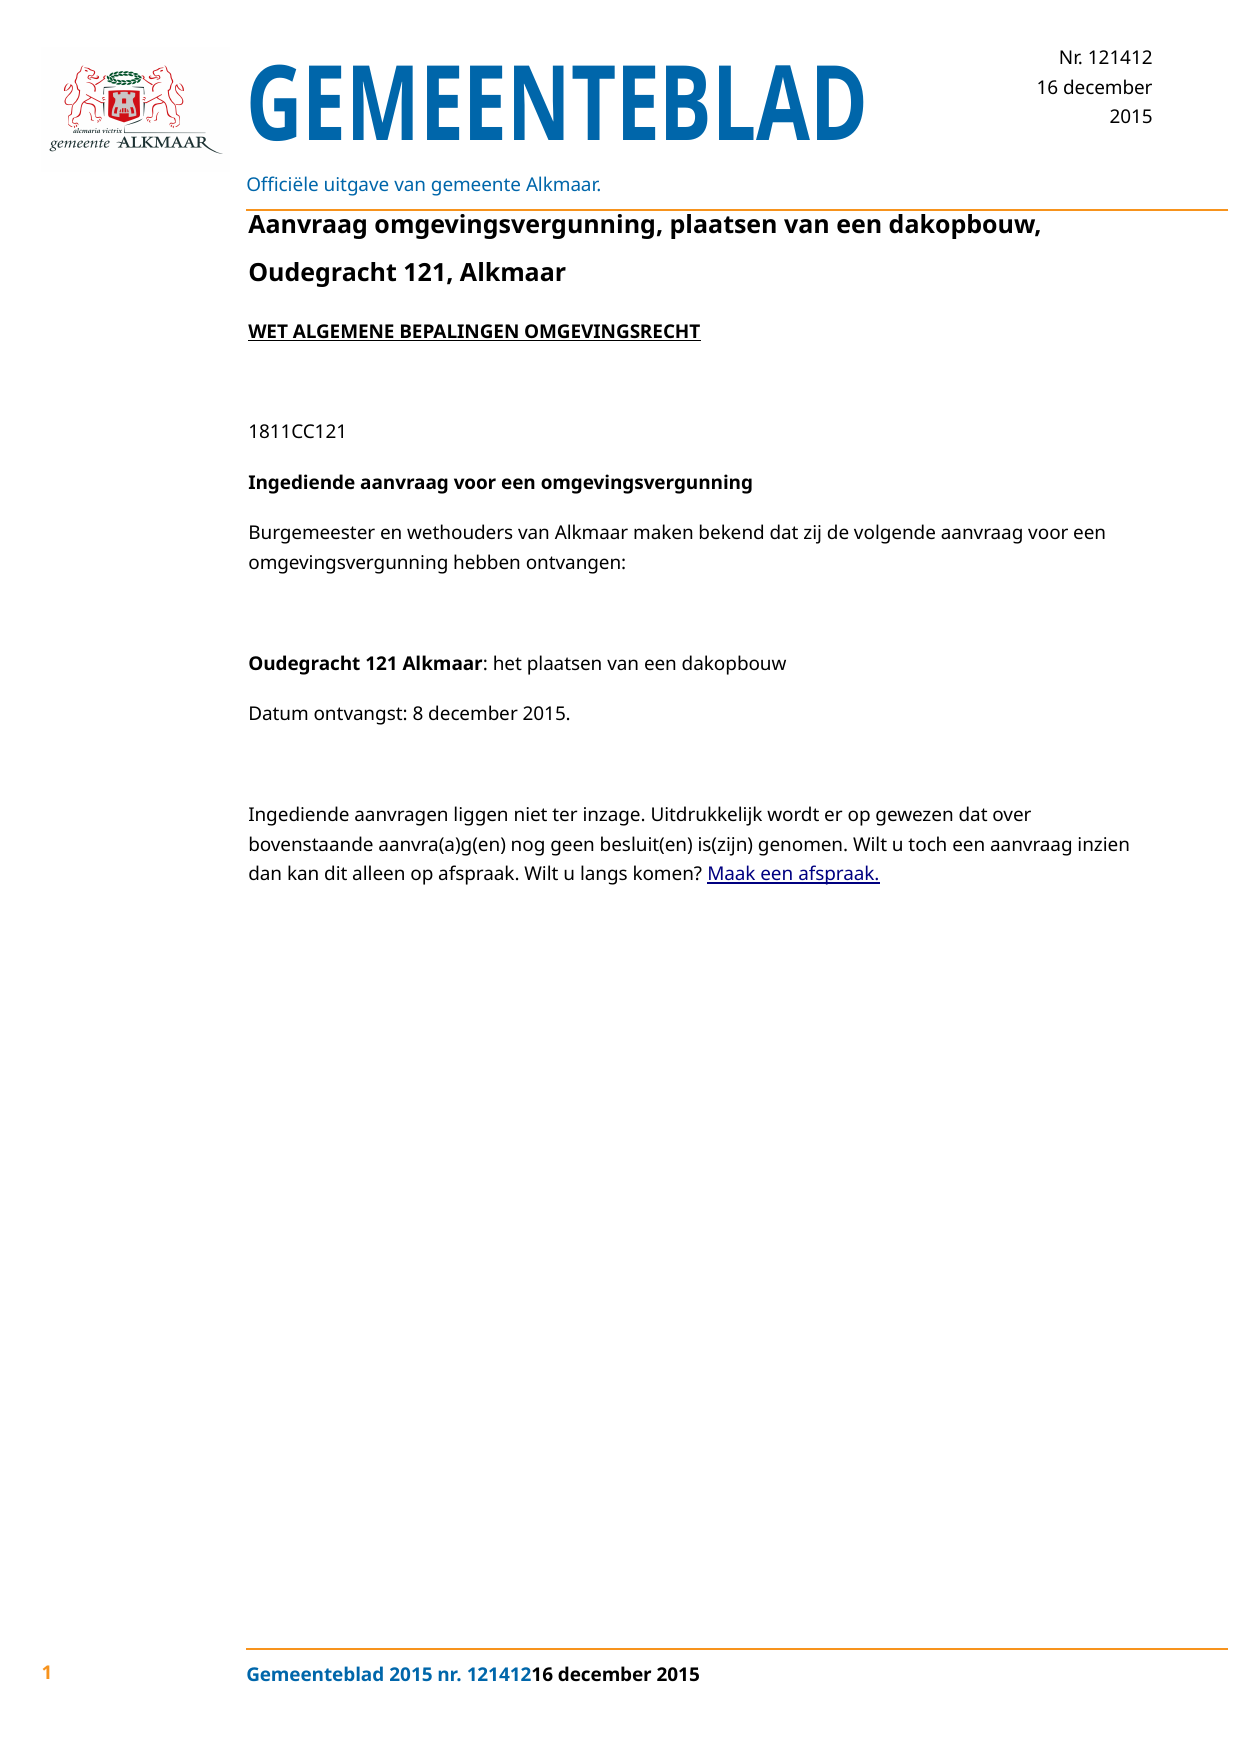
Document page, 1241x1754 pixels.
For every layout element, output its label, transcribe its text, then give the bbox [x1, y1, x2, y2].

picture [41, 47, 231, 172]
text Oudegracht 121 Alkmaar: het plaatsen van een dakopbouw [248, 650, 1152, 676]
text Ingediende aanvraag voor een omgevingsvergunning [248, 469, 1152, 495]
text Aanvraag omgevingsvergunning, plaatsen van een dakopbouw, Oudegracht 121, Alkmaar [248, 211, 1152, 288]
text WET ALGEMENE BEPALINGEN OMGEVINGSRECHT [248, 318, 1152, 344]
text Datum ontvangst: 8 december 2015. [248, 700, 1152, 726]
text 1811CC121 [248, 419, 1152, 444]
text Burgemeester en wethouders van Alkmaar maken bekend dat zij de volgende aanvraag voor een omgevingsvergunning hebben ontvangen: [248, 519, 1152, 575]
text Ingediende aanvragen liggen niet ter inzage. Uitdrukkelijk wordt er op gewezen dat over bovenstaande aanvra(a)g(en) nog geen besluit(en) is(zijn) genomen. Wilt u toch een aanvraag inzien dan kan dit alleen op afspraak. Wilt u langs komen? Maak een afspraak. [248, 801, 1152, 886]
